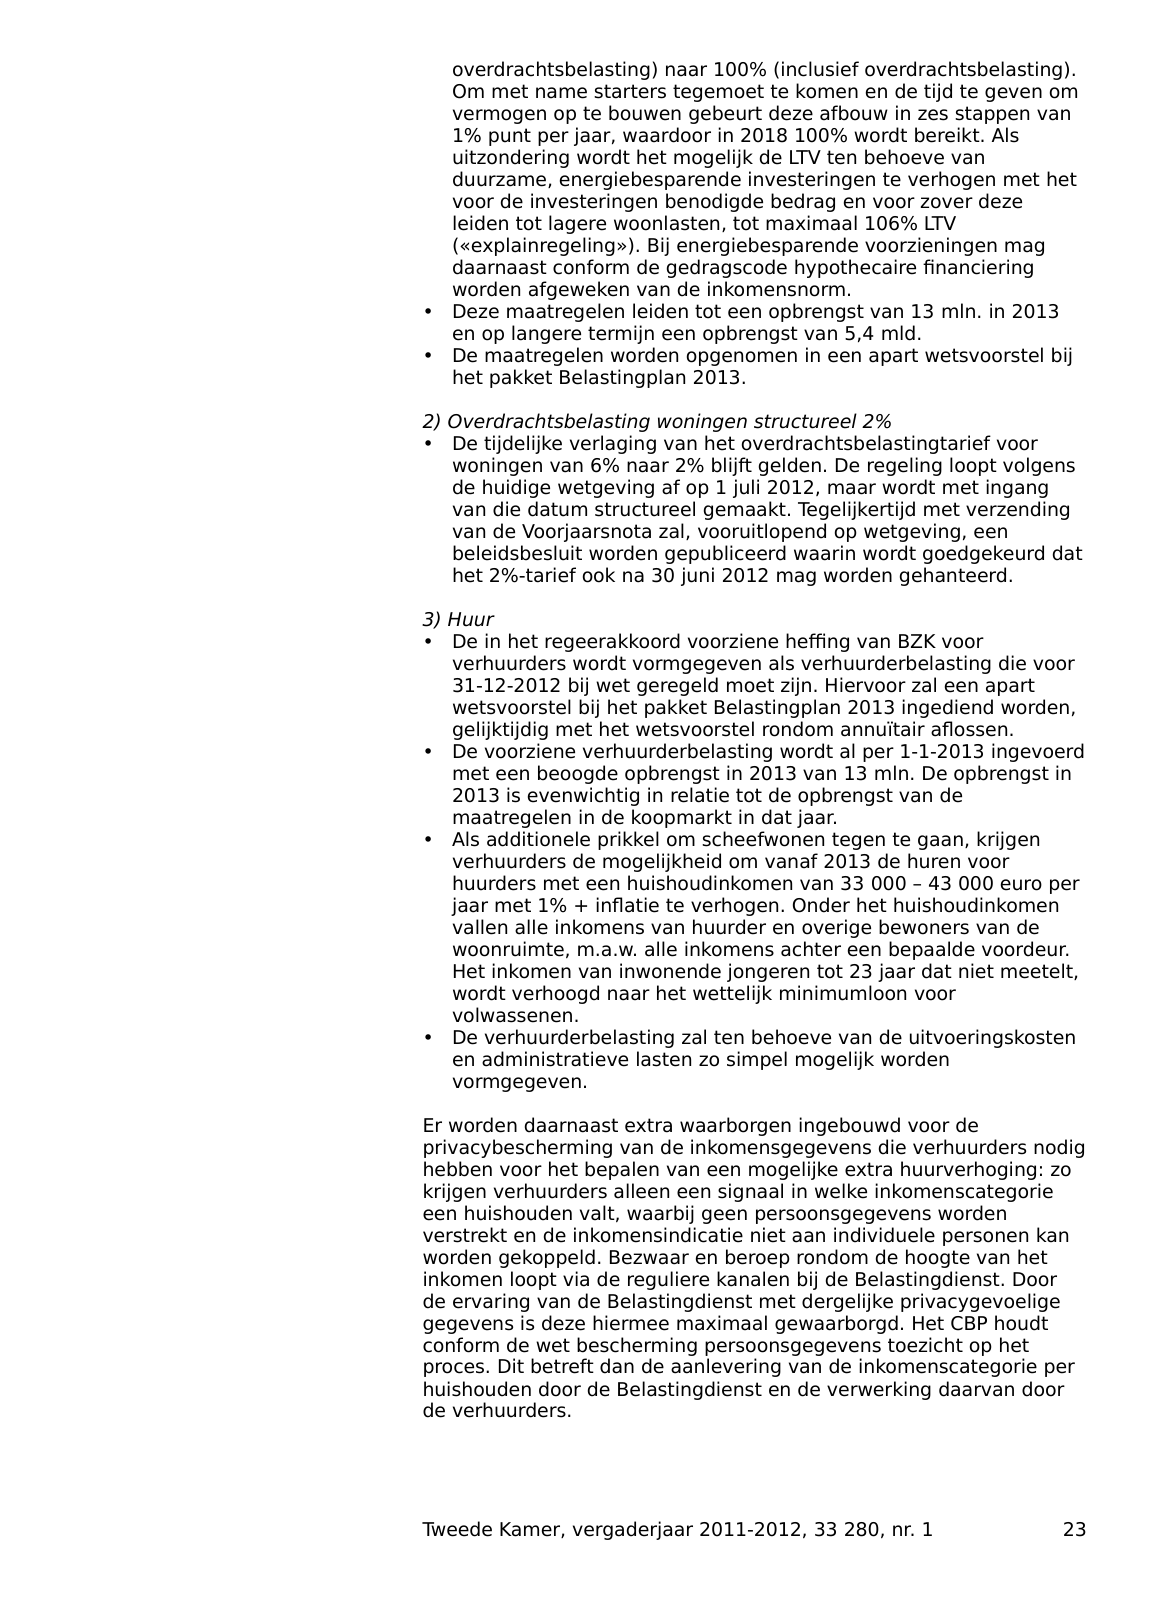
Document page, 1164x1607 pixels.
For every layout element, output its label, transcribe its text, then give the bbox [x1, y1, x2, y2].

text Er worden daarnaast extra waarborgen ingebouwd voor de privacybescherming van de inkomensgegevens die verhuurders nodig hebben voor het bepalen van een mogelijke extra huurverhoging: zo krijgen verhuurders alleen een signaal in welke inkomenscategorie een huishouden valt, waarbij geen persoonsgegevens worden verstrekt en de inkomensindicatie niet aan individuele personen kan worden gekoppeld. Bezwaar en beroep rondom de hoogte van het inkomen loopt via de reguliere kanalen bij de Belastingdienst. Door de ervaring van de Belastingdienst met dergelijke privacygevoelige gegevens is deze hiermee maximaal gewaarborgd. Het CBP houdt conform de wet bescherming persoonsgegevens toezicht op het proces. Dit betreft dan de aanlevering van de inkomenscategorie per huishouden door de Belastingdienst en de verwerking daarvan door de verhuurders. [422, 1115, 1087, 1422]
text • Als additionele prikkel om scheefwonen tegen te gaan, krijgen verhuurders de mogelijkheid om vanaf 2013 de huren voor huurders met een huishoudinkomen van 33 000 – 43 000 euro per jaar met 1% + inflatie te verhogen. Onder het huishoudinkomen vallen alle inkomens van huurder en overige bewoners van de woonruimte, m.a.w. alle inkomens achter een bepaalde voordeur. Het inkomen van inwonende jongeren tot 23 jaar dat niet meetelt, wordt verhoogd naar het wettelijk minimumloon voor volwassenen. [422, 829, 1087, 1027]
text • De verhuurderbelasting zal ten behoeve van de uitvoeringskosten en administratieve lasten zo simpel mogelijk worden vormgegeven. [422, 1027, 1087, 1092]
text • De voorziene verhuurderbelasting wordt al per 1-1-2013 ingevoerd met een beoogde opbrengst in 2013 van 13 mln. De opbrengst in 2013 is evenwichtig in relatie tot de opbrengst van de maatregelen in de koopmarkt in dat jaar. [422, 741, 1087, 829]
text • De tijdelijke verlaging van het overdrachtsbelastingtarief voor woningen van 6% naar 2% blijft gelden. De regeling loopt volgens de huidige wetgeving af op 1 juli 2012, maar wordt met ingang van die datum structureel gemaakt. Tegelijkertijd met verzending van de Voorjaarsnota zal, vooruitlopend op wetgeving, een beleidsbesluit worden gepubliceerd waarin wordt goedgekeurd dat het 2%-tarief ook na 30 juni 2012 mag worden gehanteerd. [422, 433, 1087, 587]
subtitle 2) Overdrachtsbelasting woningen structureel 2% [422, 411, 1087, 433]
text • Deze maatregelen leiden tot een opbrengst van 13 mln. in 2013 en op langere termijn een opbrengst van 5,4 mld. [422, 301, 1087, 345]
text overdrachtsbelasting) naar 100% (inclusief overdrachtsbelasting). Om met name starters tegemoet te komen en de tijd te geven om vermogen op te bouwen gebeurt deze afbouw in zes stappen van 1% punt per jaar, waardoor in 2018 100% wordt bereikt. Als uitzondering wordt het mogelijk de LTV ten behoeve van duurzame, energiebesparende investeringen te verhogen met het voor de investeringen benodigde bedrag en voor zover deze leiden tot lagere woonlasten, tot maximaal 106% LTV («explainregeling»). Bij energiebesparende voorzieningen mag daarnaast conform de gedragscode hypothecaire financiering worden afgeweken van de inkomensnorm. [422, 59, 1087, 301]
subtitle 3) Huur [422, 609, 1087, 631]
text • De maatregelen worden opgenomen in een apart wetsvoorstel bij het pakket Belastingplan 2013. [422, 345, 1087, 389]
text • De in het regeerakkoord voorziene heffing van BZK voor verhuurders wordt vormgegeven als verhuurderbelasting die voor 31-12-2012 bij wet geregeld moet zijn. Hiervoor zal een apart wetsvoorstel bij het pakket Belastingplan 2013 ingediend worden, gelijktijdig met het wetsvoorstel rondom annuïtair aflossen. [422, 631, 1087, 741]
